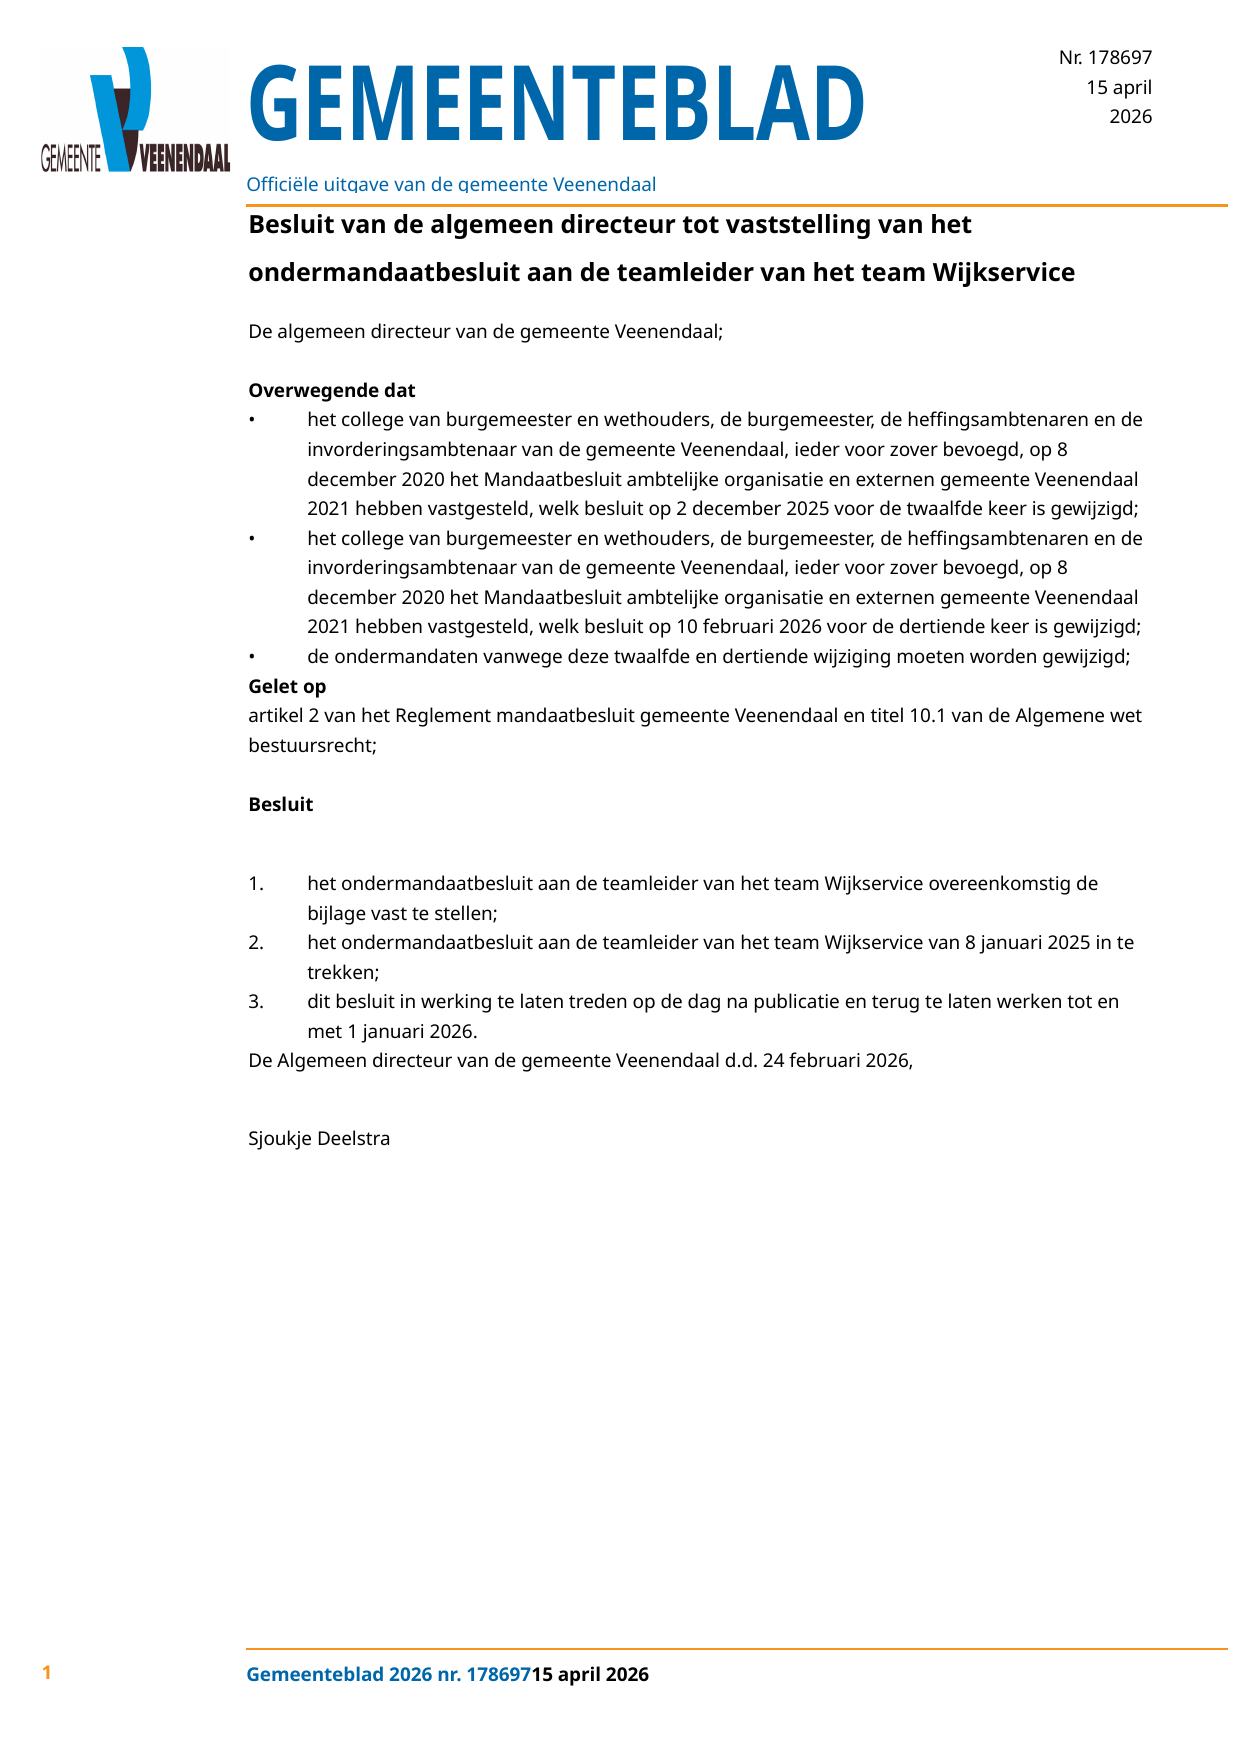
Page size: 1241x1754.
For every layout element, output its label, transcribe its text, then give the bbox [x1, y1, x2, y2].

text Besluit van de algemeen directeur tot vaststelling van het ondermandaatbesluit aan de teamleider van het team Wijkservice [248, 207, 1152, 288]
text Gelet op [248, 673, 1152, 699]
text Besluit [248, 791, 1152, 817]
picture [123, 47, 231, 172]
text Sjoukje Deelstra [248, 1125, 1152, 1151]
text De algemeen directeur van de gemeente Veenendaal; [248, 318, 1152, 344]
list de ondermandaten vanwege deze twaalfde en dertiende wijziging moeten worden gewijzigd; [248, 643, 1152, 669]
text artikel 2 van het Reglement mandaatbesluit gemeente Veenendaal en titel 10.1 van de Algemene wet bestuursrecht; [248, 702, 1152, 758]
list het ondermandaatbesluit aan de teamleider van het team Wijkservice overeenkomstig de bijlage vast te stellen; [248, 870, 1152, 925]
text De Algemeen directeur van de gemeente Veenendaal d.d. 24 februari 2026, [248, 1048, 1152, 1073]
list dit besluit in werking te laten treden op de dag na publicatie en terug te laten werken tot en met 1 januari 2026. [248, 988, 1152, 1044]
list het ondermandaatbesluit aan de teamleider van het team Wijkservice van 8 januari 2025 in te trekken; [248, 929, 1152, 984]
picture [41, 47, 130, 172]
list het college van burgemeester en wethouders, de burgemeester, de heffingsambtenaren en de invorderingsambtenaar van de gemeente Veenendaal, ieder voor zover bevoegd, op 8 december 2020 het Mandaatbesluit ambtelijke organisatie en externen gemeente Veenendaal 2021 hebben vastgesteld, welk besluit op 10 februari 2026 voor de dertiende keer is gewijzigd; [248, 525, 1152, 639]
text Overwegende dat [248, 377, 1152, 403]
list het college van burgemeester en wethouders, de burgemeester, de heffingsambtenaren en de invorderingsambtenaar van de gemeente Veenendaal, ieder voor zover bevoegd, op 8 december 2020 het Mandaatbesluit ambtelijke organisatie en externen gemeente Veenendaal 2021 hebben vastgesteld, welk besluit op 2 december 2025 voor de twaalfde keer is gewijzigd; [248, 407, 1152, 521]
